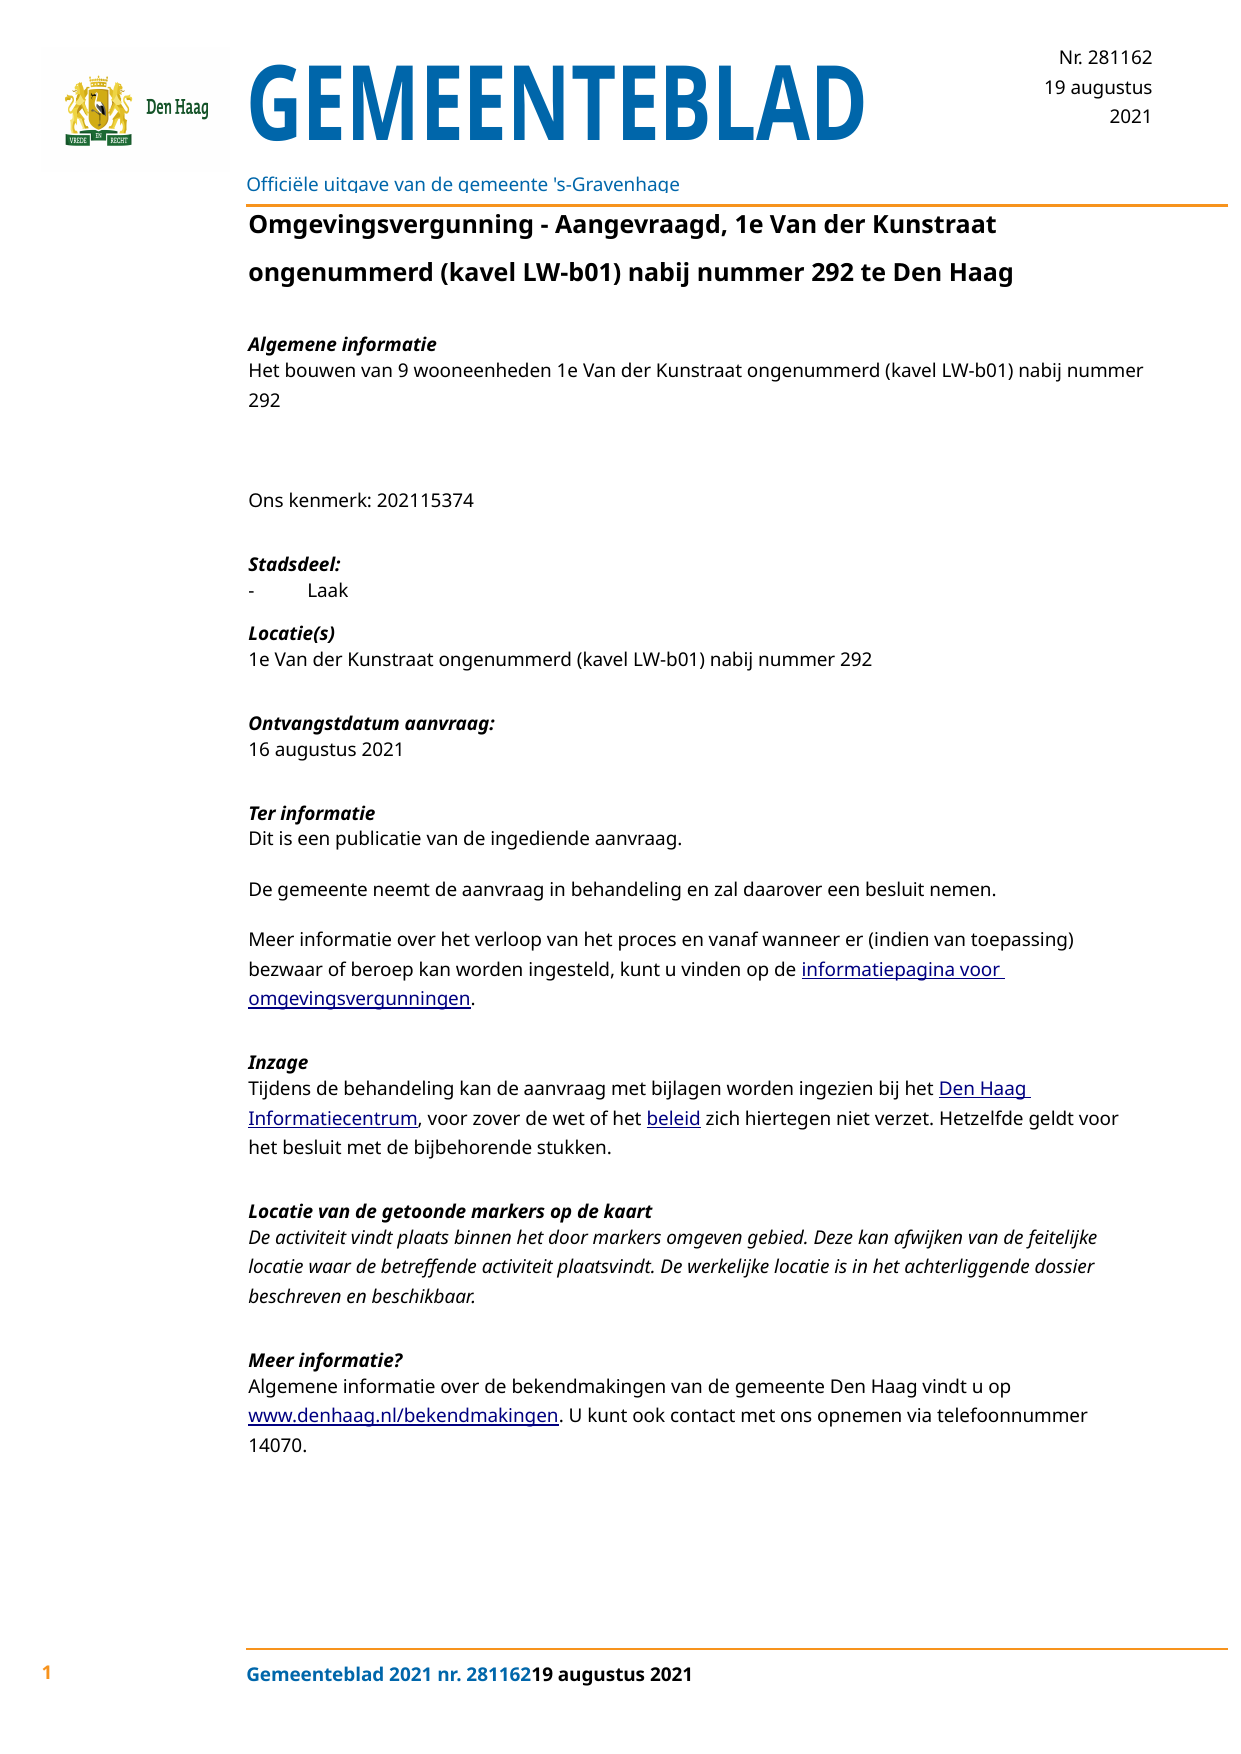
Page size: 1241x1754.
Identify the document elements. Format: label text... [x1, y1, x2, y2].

text De gemeente neemt de aanvraag in behandeling en zal daarover een besluit nemen. [248, 876, 1152, 902]
text Ontvangstdatum aanvraag: [248, 710, 1152, 736]
picture [41, 47, 231, 172]
text 1e Van der Kunstraat ongenummerd (kavel LW-b01) nabij nummer 292 [248, 646, 1152, 672]
text 16 augustus 2021 [248, 736, 1152, 762]
text Stadsdeel: [248, 552, 1152, 577]
text Algemene informatie over de bekendmakingen van de gemeente Den Haag vindt u op www.denhaag.nl/bekendmakingen. U kunt ook contact met ons opnemen via telefoonnummer 14070. [248, 1373, 1152, 1458]
text Het bouwen van 9 wooneenheden 1e Van der Kunstraat ongenummerd (kavel LW-b01) nabij nummer 292 [248, 357, 1152, 412]
text Tijdens de behandeling kan de aanvraag met bijlagen worden ingezien bij het Den Haag Informatiecentrum, voor zover de wet of het beleid zich hiertegen niet verzet. Hetzelfde geldt voor het besluit met de bijbehorende stukken. [248, 1075, 1152, 1160]
text Ter informatie [248, 800, 1152, 826]
text Omgevingsvergunning - Aangevraagd, 1e Van der Kunstraat ongenummerd (kavel LW-b01) nabij nummer 292 te Den Haag [248, 207, 1152, 288]
text De activiteit vindt plaats binnen het door markers omgeven gebied. Deze kan afwijken van de feitelijke locatie waar de betreffende activiteit plaatsvindt. De werkelijke locatie is in het achterliggende dossier beschreven en beschikbaar. [248, 1224, 1152, 1309]
text Ons kenmerk: 202115374 [248, 488, 1152, 513]
text Algemene informatie [248, 331, 1152, 357]
text Locatie van de getoonde markers op de kaart [248, 1198, 1152, 1224]
text Meer informatie over het verloop van het proces en vanaf wanneer er (indien van toepassing) bezwaar of beroep kan worden ingesteld, kunt u vinden op de informatiepagina voor omgevingsvergunningen. [248, 926, 1152, 1011]
text Meer informatie? [248, 1347, 1152, 1373]
text Locatie(s) [248, 620, 1152, 646]
list Laak [248, 577, 1152, 603]
text Inzage [248, 1049, 1152, 1075]
text Dit is een publicatie van de ingediende aanvraag. [248, 826, 1152, 851]
